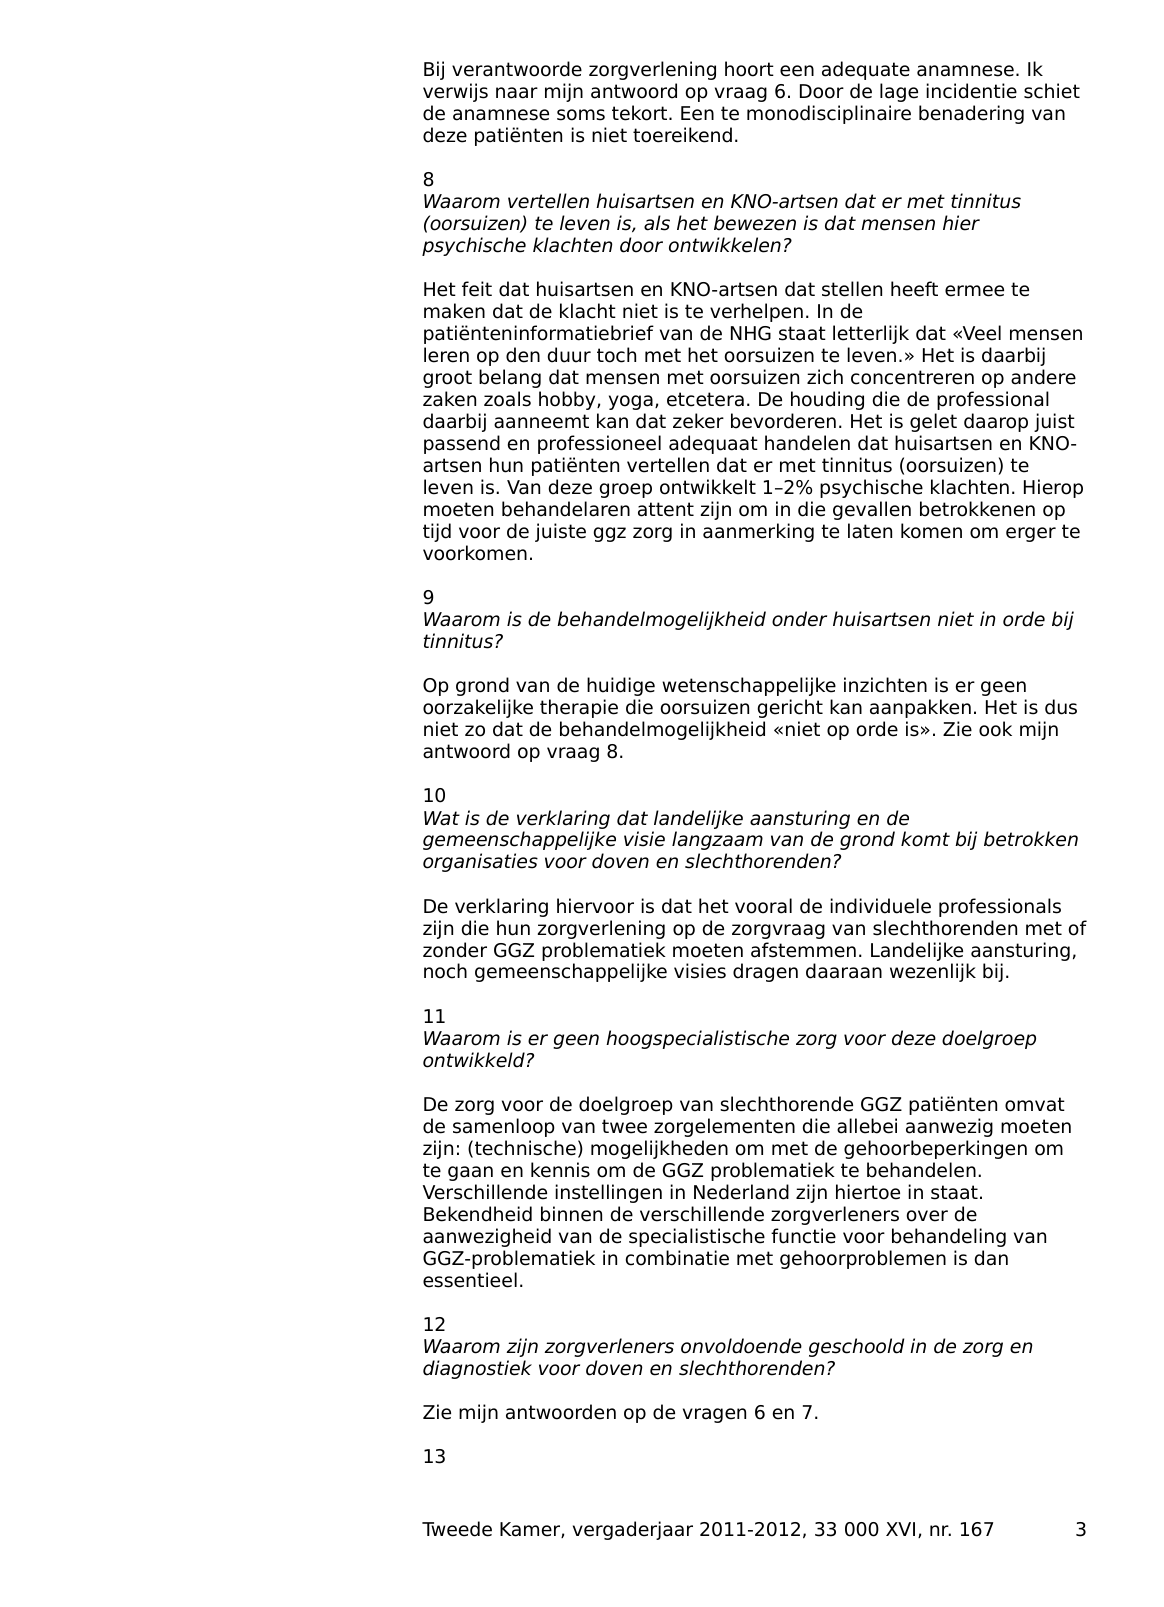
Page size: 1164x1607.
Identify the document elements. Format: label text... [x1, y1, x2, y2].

text Bij verantwoorde zorgverlening hoort een adequate anamnese. Ik verwijs naar mijn antwoord op vraag 6. Door de lage incidentie schiet de anamnese soms tekort. Een te monodisciplinaire benadering van deze patiënten is niet toereikend. [422, 59, 1087, 147]
text 8 [422, 169, 1087, 191]
text Waarom zijn zorgverleners onvoldoende geschoold in de zorg en diagnostiek voor doven en slechthorenden? [422, 1336, 1087, 1380]
text De verklaring hiervoor is dat het vooral de individuele professionals zijn die hun zorgverlening op de zorgvraag van slechthorenden met of zonder GGZ problematiek moeten afstemmen. Landelijke aansturing, noch gemeenschappelijke visies dragen daaraan wezenlijk bij. [422, 896, 1087, 983]
text Waarom is de behandelmogelijkheid onder huisartsen niet in orde bij tinnitus? [422, 609, 1087, 653]
text Waarom is er geen hoogspecialistische zorg voor deze doelgroep ontwikkeld? [422, 1028, 1087, 1072]
text 10 [422, 785, 1087, 807]
text De zorg voor de doelgroep van slechthorende GGZ patiënten omvat de samenloop van twee zorgelementen die allebei aanwezig moeten zijn: (technische) mogelijkheden om met de gehoorbeperkingen om te gaan en kennis om de GGZ problematiek te behandelen. Verschillende instellingen in Nederland zijn hiertoe in staat. Bekendheid binnen de verschillende zorgverleners over de aanwezigheid van de specialistische functie voor behandeling van GGZ-problematiek in combinatie met gehoorproblemen is dan essentieel. [422, 1094, 1087, 1292]
text Op grond van de huidige wetenschappelijke inzichten is er geen oorzakelijke therapie die oorsuizen gericht kan aanpakken. Het is dus niet zo dat de behandelmogelijkheid «niet op orde is». Zie ook mijn antwoord op vraag 8. [422, 675, 1087, 763]
text 11 [422, 1006, 1087, 1028]
text 12 [422, 1314, 1087, 1336]
text Zie mijn antwoorden op de vragen 6 en 7. [422, 1402, 1087, 1424]
text 9 [422, 587, 1087, 609]
text Waarom vertellen huisartsen en KNO-artsen dat er met tinnitus (oorsuizen) te leven is, als het bewezen is dat mensen hier psychische klachten door ontwikkelen? [422, 191, 1087, 257]
text 13 [422, 1446, 1087, 1468]
text Het feit dat huisartsen en KNO-artsen dat stellen heeft ermee te maken dat de klacht niet is te verhelpen. In de patiënteninformatiebrief van de NHG staat letterlijk dat «Veel mensen leren op den duur toch met het oorsuizen te leven.» Het is daarbij groot belang dat mensen met oorsuizen zich concentreren op andere zaken zoals hobby, yoga, etcetera. De houding die de professional daarbij aanneemt kan dat zeker bevorderen. Het is gelet daarop juist passend en professioneel adequaat handelen dat huisartsen en KNO-artsen hun patiënten vertellen dat er met tinnitus (oorsuizen) te leven is. Van deze groep ontwikkelt 1–2% psychische klachten. Hierop moeten behandelaren attent zijn om in die gevallen betrokkenen op tijd voor de juiste ggz zorg in aanmerking te laten komen om erger te voorkomen. [422, 279, 1087, 565]
text Wat is de verklaring dat landelijke aansturing en de gemeenschappelijke visie langzaam van de grond komt bij betrokken organisaties voor doven en slechthorenden? [422, 807, 1087, 873]
